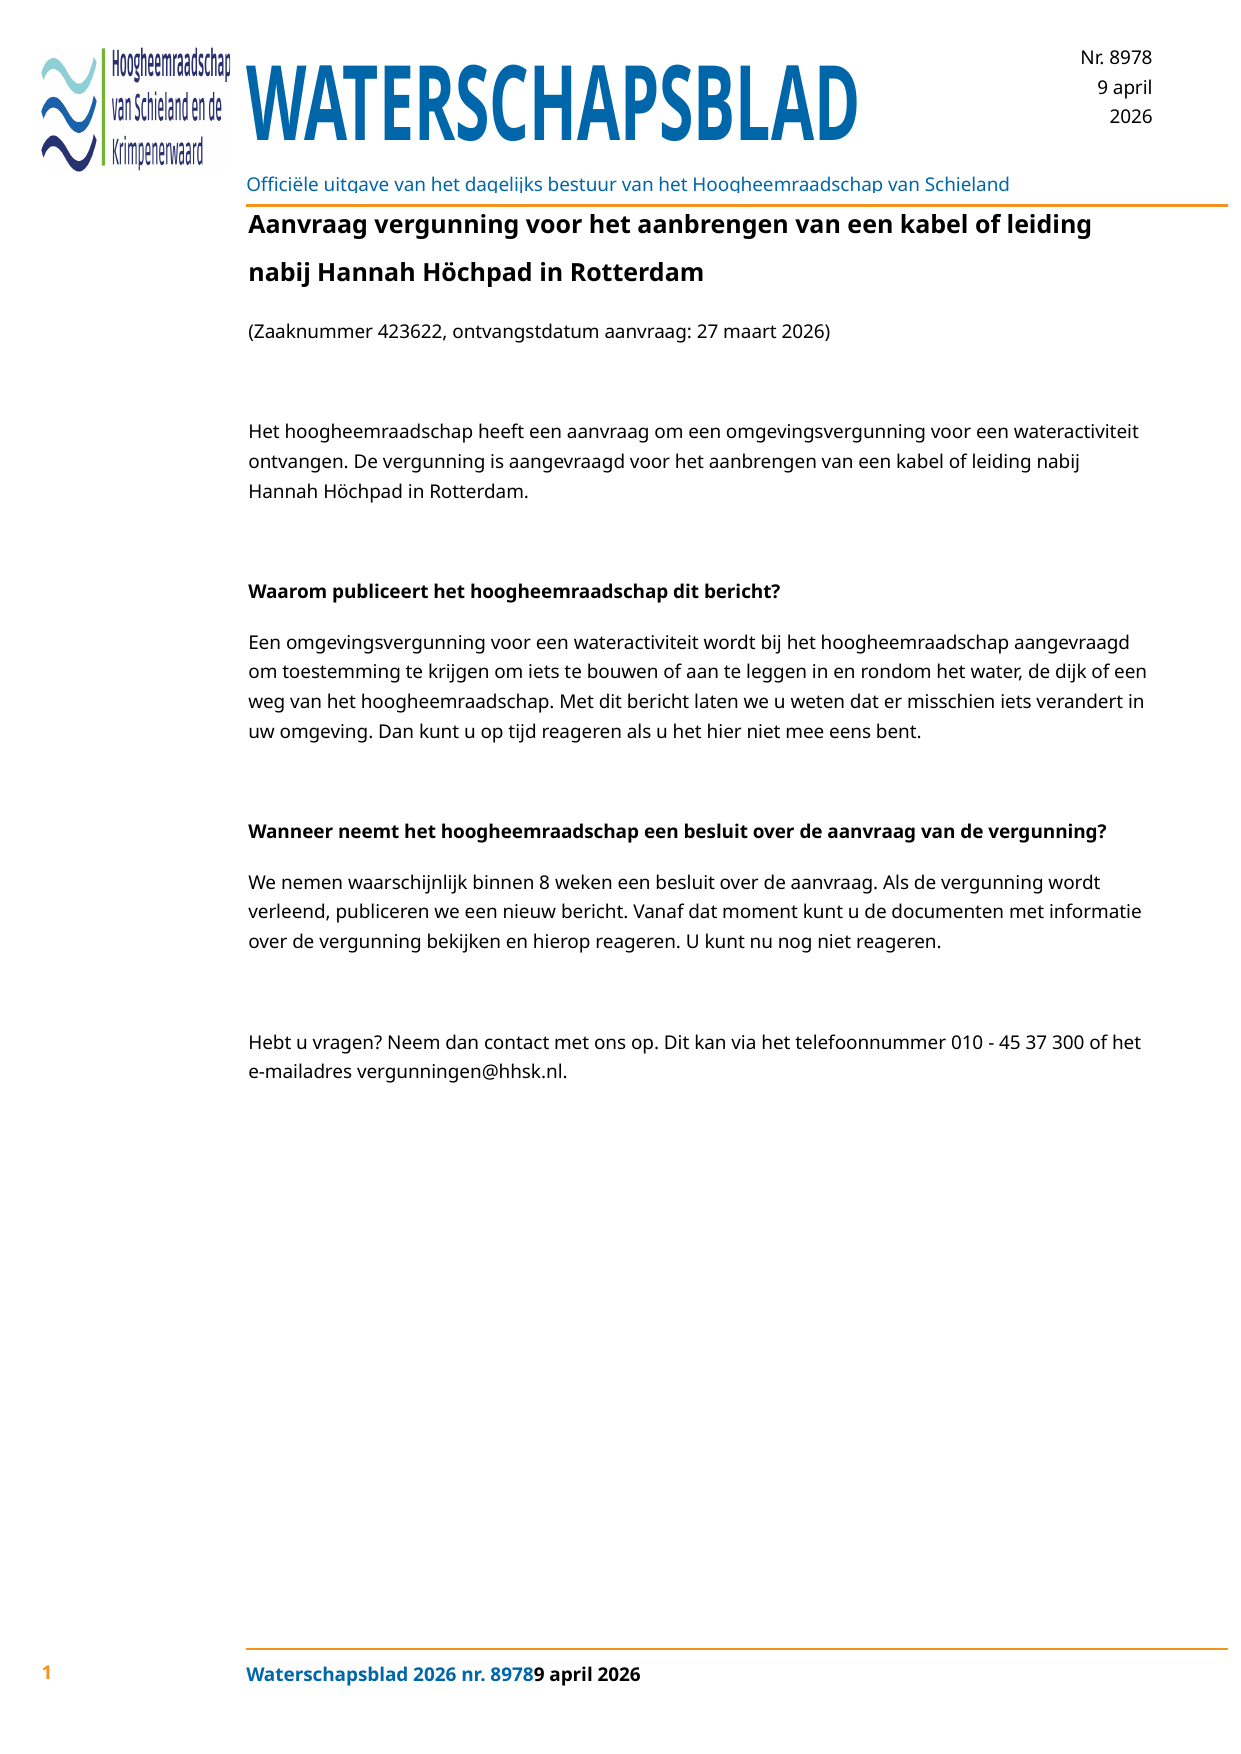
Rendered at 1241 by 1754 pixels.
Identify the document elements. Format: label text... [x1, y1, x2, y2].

text Het hoogheemraadschap heeft een aanvraag om een omgevingsvergunning voor een wateractiviteit ontvangen. De vergunning is aangevraagd voor het aanbrengen van een kabel of leiding nabij Hannah Höchpad in Rotterdam. [248, 419, 1152, 504]
text (Zaaknummer 423622, ontvangstdatum aanvraag: 27 maart 2026) [248, 318, 1152, 344]
text Aanvraag vergunning voor het aanbrengen van een kabel of leiding nabij Hannah Höchpad in Rotterdam [248, 207, 1152, 288]
text We nemen waarschijnlijk binnen 8 weken een besluit over de aanvraag. Als de vergunning wordt verleend, publiceren we een nieuw bericht. Vanaf dat moment kunt u de documenten met informatie over de vergunning bekijken en hierop reageren. U kunt nu nog niet reageren. [248, 869, 1152, 954]
text Waarom publiceert het hoogheemraadschap dit bericht? [248, 579, 1152, 604]
text Een omgevingsvergunning voor een wateractiviteit wordt bij het hoogheemraadschap aangevraagd om toestemming te krijgen om iets te bouwen of aan te leggen in en rondom het water, de dijk of een weg van het hoogheemraadschap. Met dit bericht laten we u weten dat er misschien iets verandert in uw omgeving. Dan kunt u op tijd reageren als u het hier niet mee eens bent. [248, 629, 1152, 744]
text Wanneer neemt het hoogheemraadschap een besluit over de aanvraag van de vergunning? [248, 819, 1152, 844]
text Hebt u vragen? Neem dan contact met ons op. Dit kan via het telefoonnummer 010 - 45 37 300 of het e-mailadres vergunningen@hhsk.nl. [248, 1029, 1152, 1084]
picture [41, 47, 231, 172]
